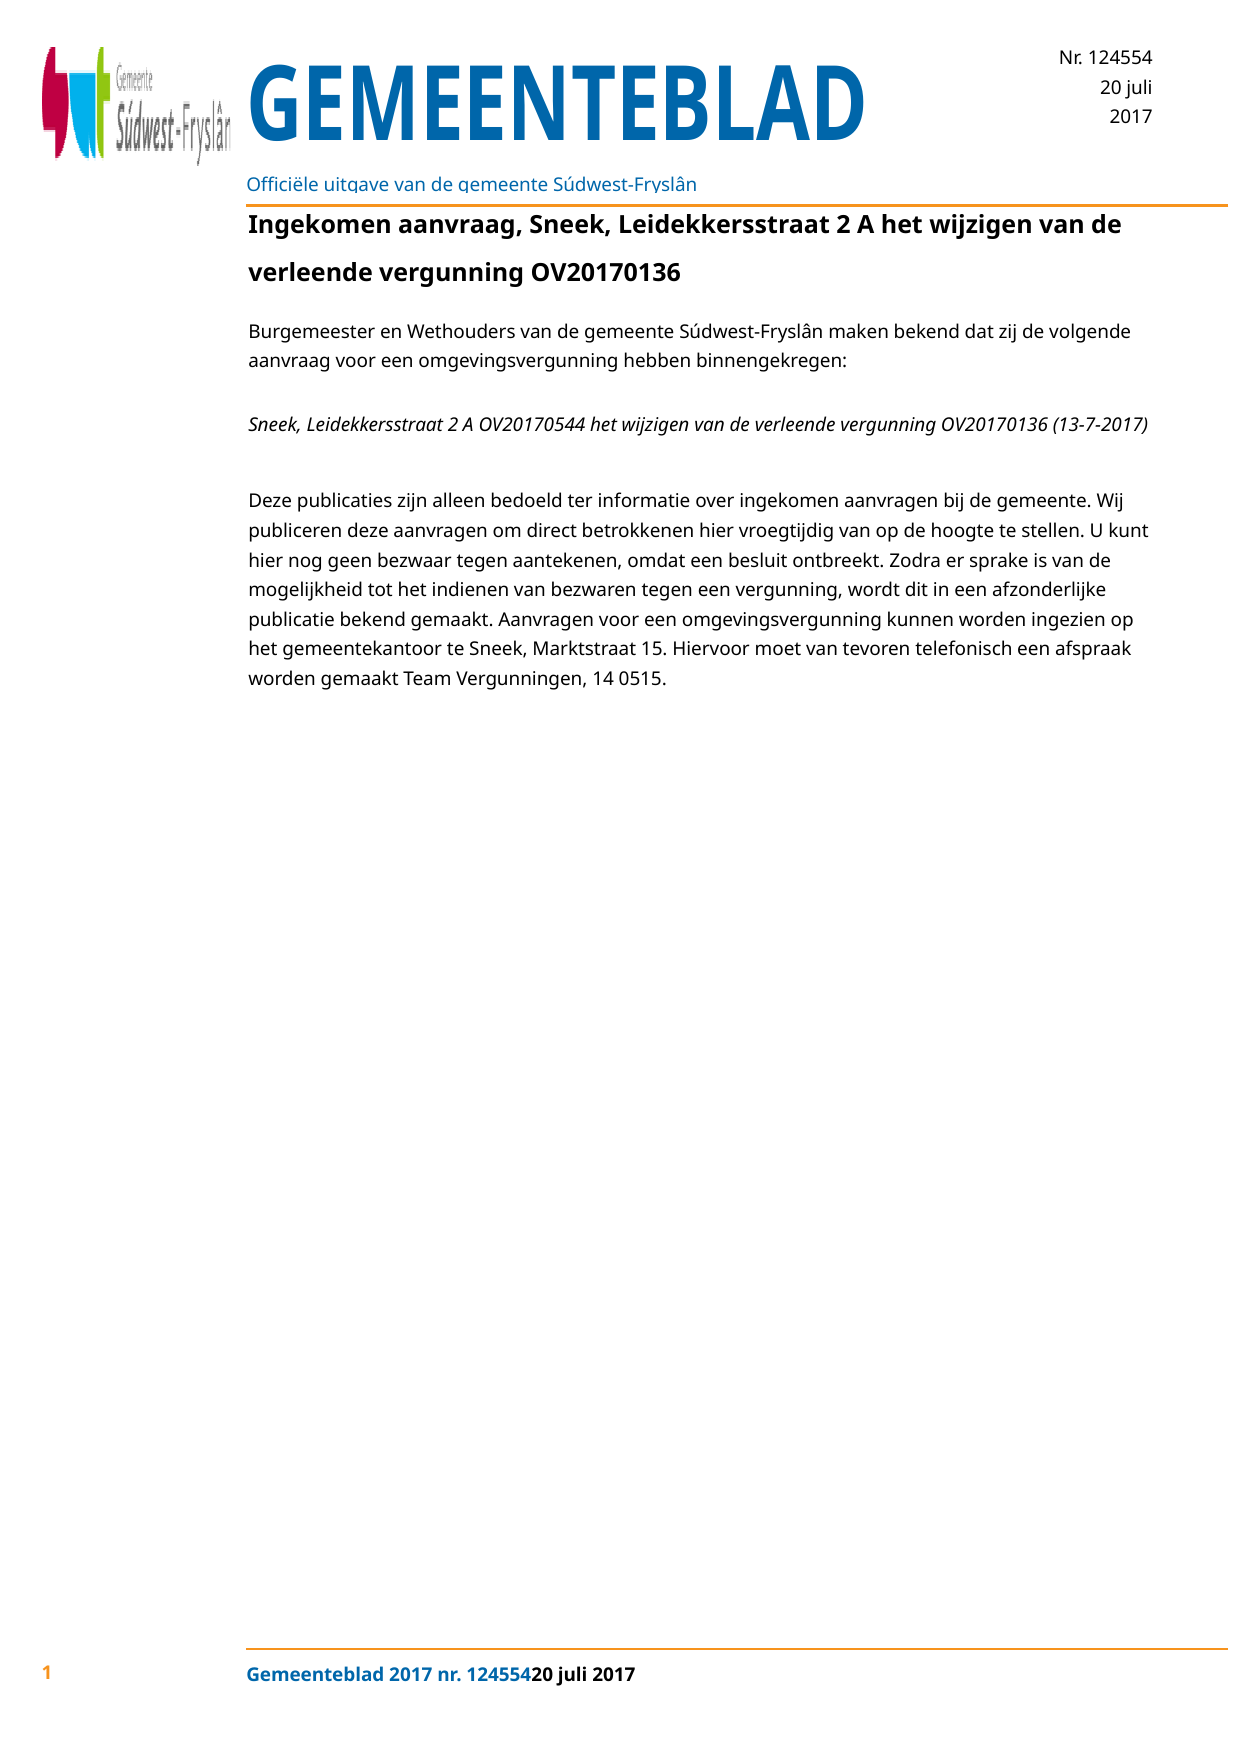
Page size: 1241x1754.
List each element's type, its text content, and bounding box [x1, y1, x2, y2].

text Ingekomen aanvraag, Sneek, Leidekkersstraat 2 A het wijzigen van de verleende vergunning OV20170136 [248, 207, 1152, 288]
text Sneek, Leidekkersstraat 2 A OV20170544 het wijzigen van de verleende vergunning OV20170136 (13-7-2017) [248, 411, 1152, 437]
picture [41, 47, 231, 172]
text Burgemeester en Wethouders van de gemeente Súdwest-Fryslân maken bekend dat zij de volgende aanvraag voor een omgevingsvergunning hebben binnengekregen: [248, 318, 1152, 373]
text Deze publicaties zijn alleen bedoeld ter informatie over ingekomen aanvragen bij de gemeente. Wij publiceren deze aanvragen om direct betrokkenen hier vroegtijdig van op de hoogte te stellen. U kunt hier nog geen bezwaar tegen aantekenen, omdat een besluit ontbreekt. Zodra er sprake is van de mogelijkheid tot het indienen van bezwaren tegen een vergunning, wordt dit in een afzonderlijke publicatie bekend gemaakt. Aanvragen voor een omgevingsvergunning kunnen worden ingezien op het gemeentekantoor te Sneek, Marktstraat 15. Hiervoor moet van tevoren telefonisch een afspraak worden gemaakt Team Vergunningen, 14 0515. [248, 488, 1152, 691]
